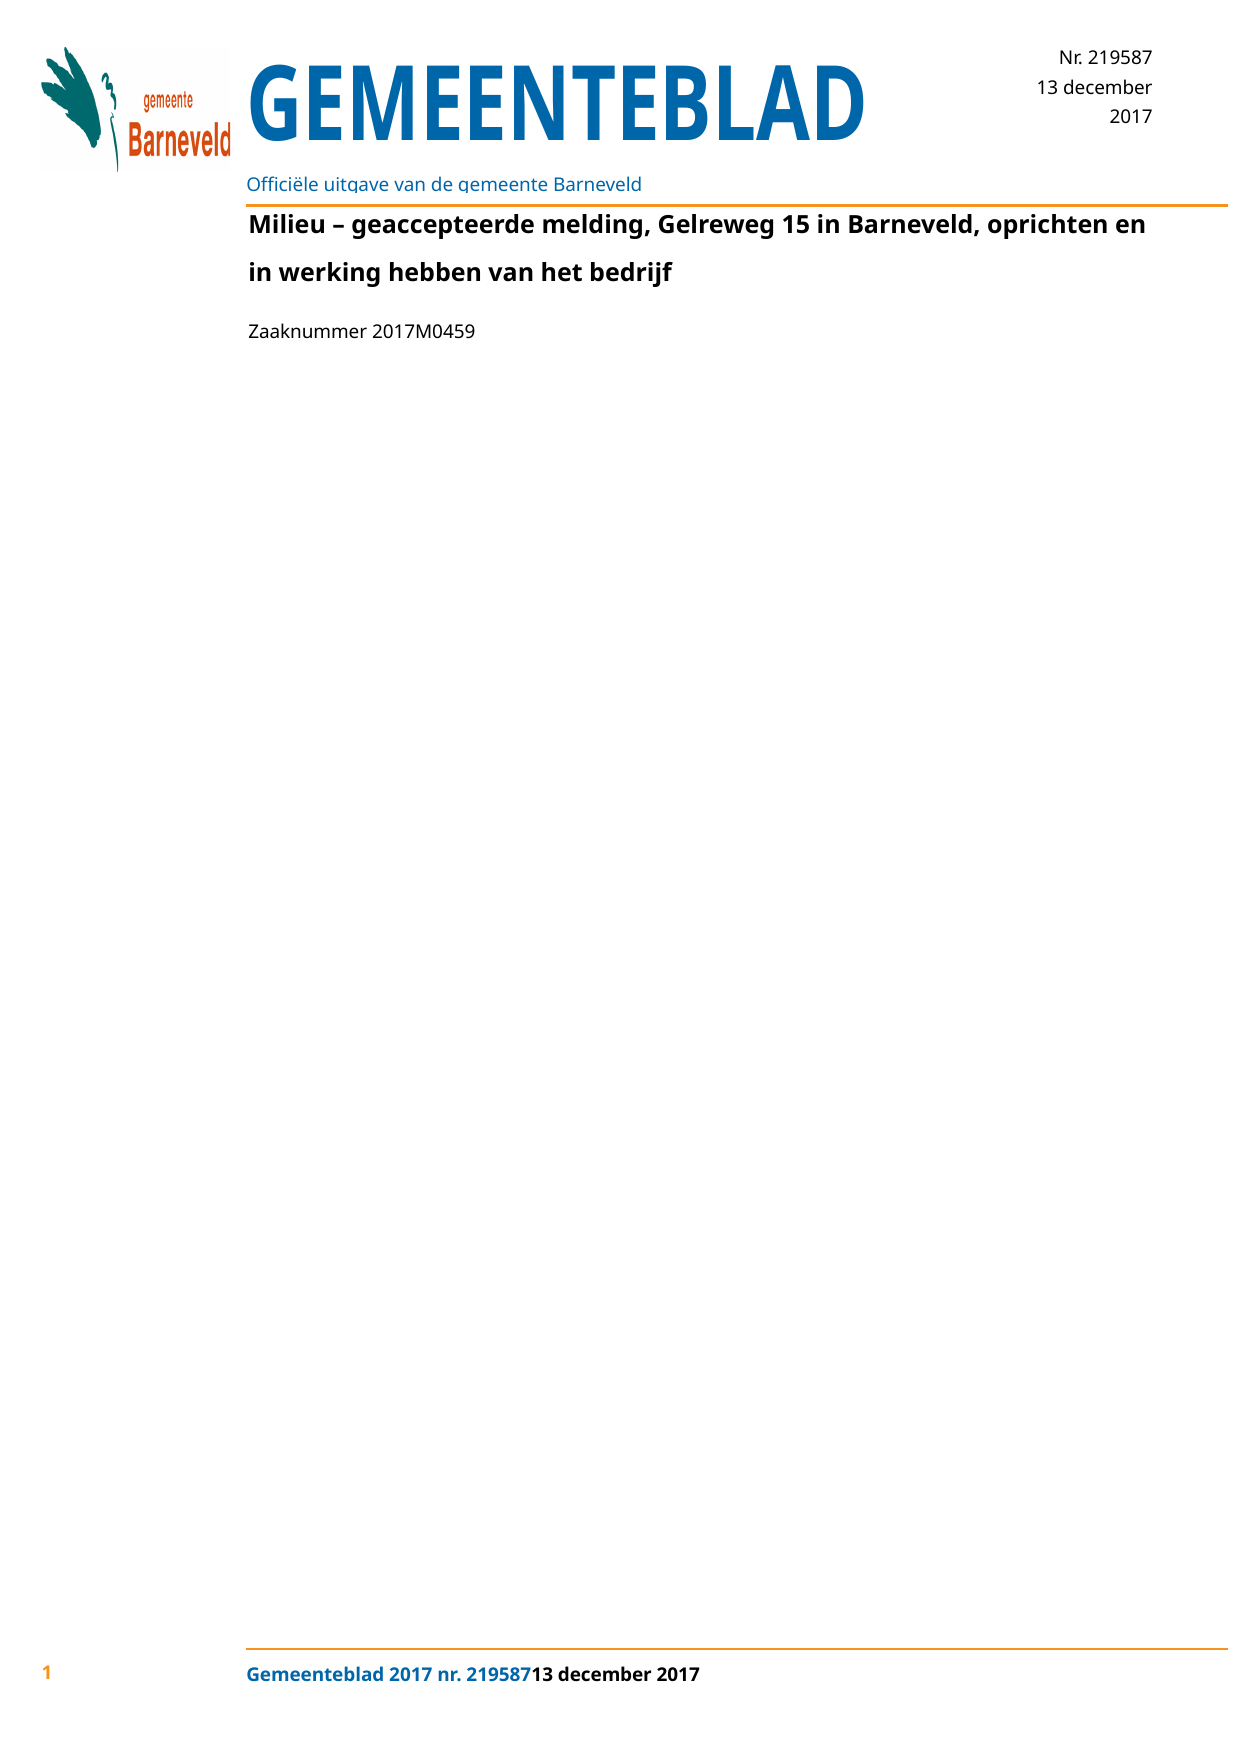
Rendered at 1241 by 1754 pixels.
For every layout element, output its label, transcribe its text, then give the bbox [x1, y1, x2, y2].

picture [41, 47, 231, 172]
text Milieu – geaccepteerde melding, Gelreweg 15 in Barneveld, oprichten en in werking hebben van het bedrijf [248, 207, 1152, 288]
text Zaaknummer 2017M0459 [248, 318, 1152, 344]
